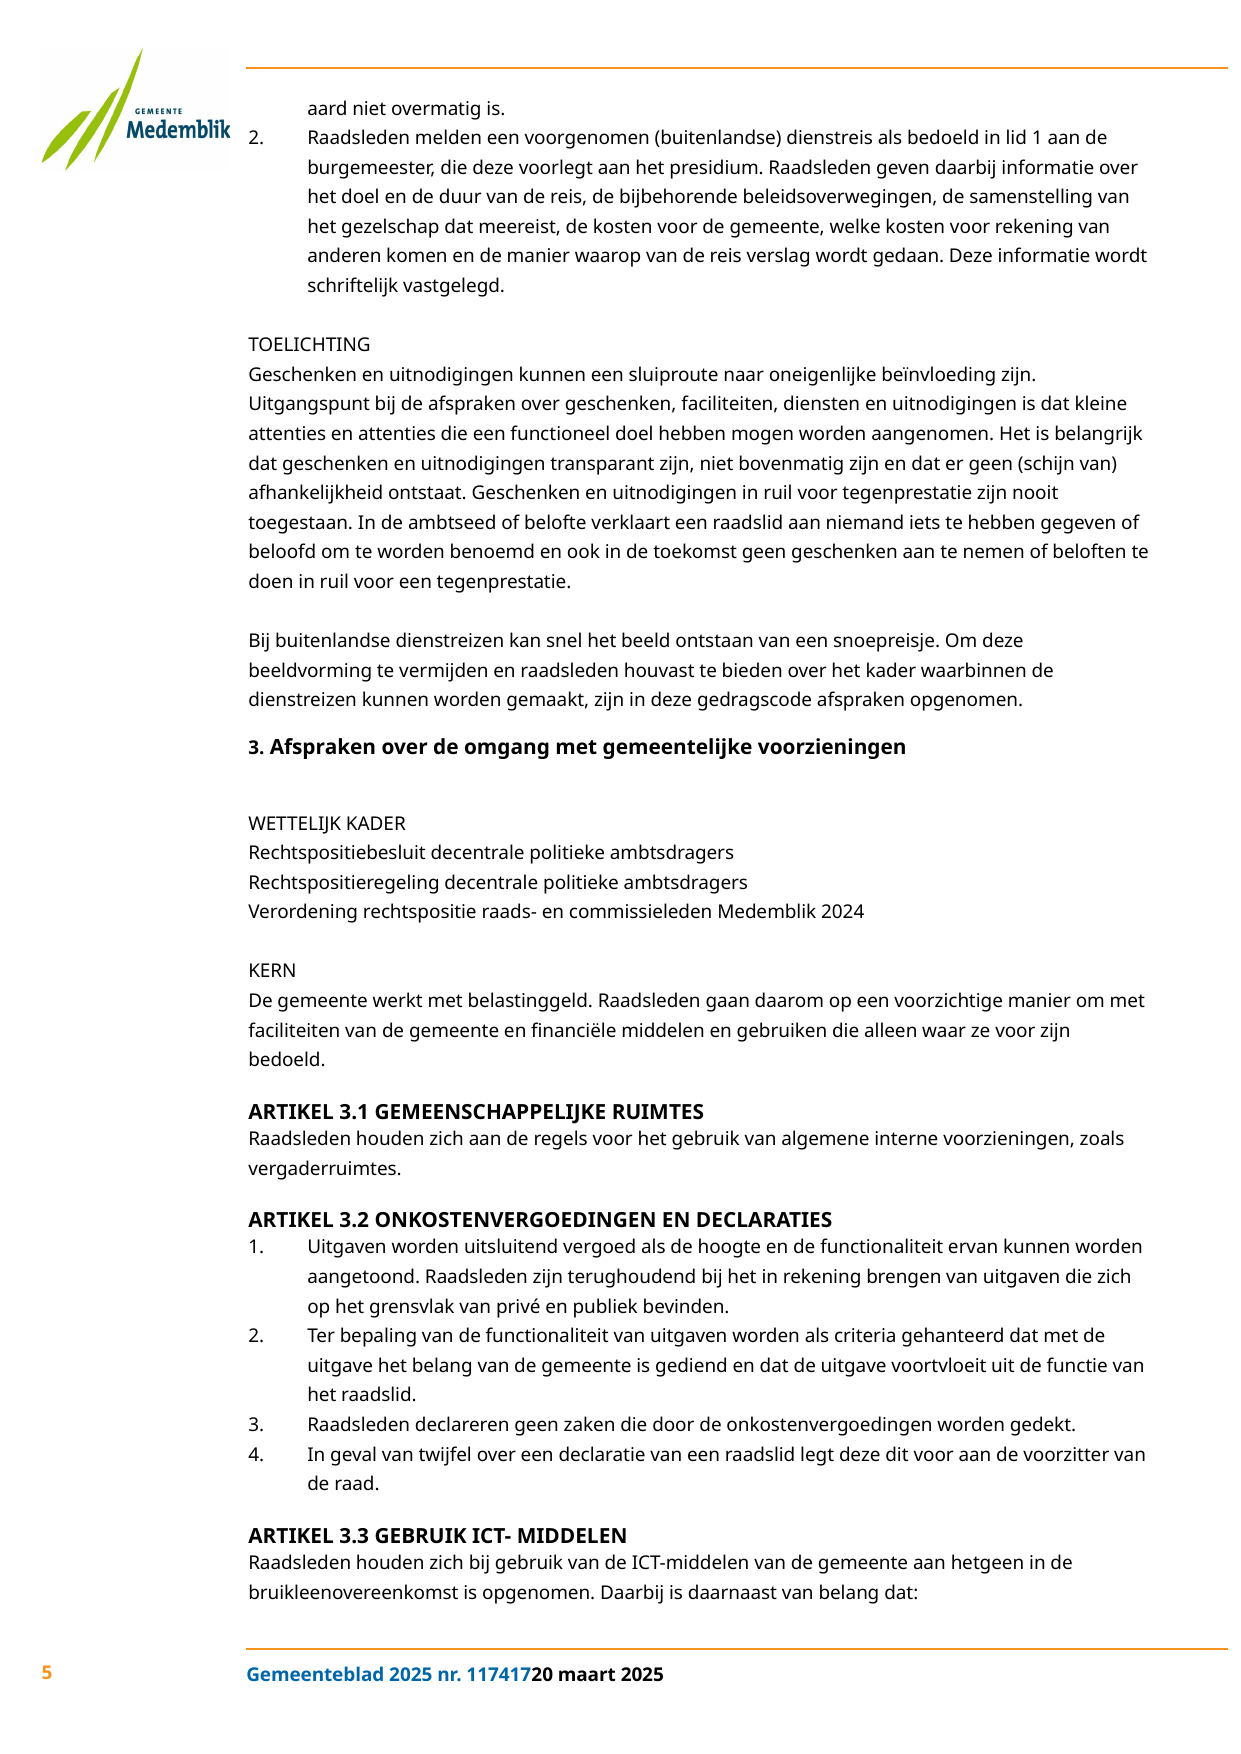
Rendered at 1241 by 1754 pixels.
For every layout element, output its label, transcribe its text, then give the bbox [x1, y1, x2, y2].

text Raadsleden houden zich aan de regels voor het gebruik van algemene interne voorzieningen, zoals vergaderruimtes. [248, 1125, 1152, 1181]
list Raadsleden melden een voorgenomen (buitenlandse) dienstreis als bedoeld in lid 1 aan de burgemeester, die deze voorlegt aan het presidium. Raadsleden geven daarbij informatie over het doel en de duur van de reis, de bijbehorende beleidsoverwegingen, de samenstelling van het gezelschap dat meereist, de kosten voor de gemeente, welke kosten voor rekening van anderen komen en de manier waarop van de reis verslag wordt gedaan. Deze informatie wordt schriftelijk vastgelegd. [248, 124, 1152, 298]
list Uitgaven worden uitsluitend vergoed als de hoogte en de functionaliteit ervan kunnen worden aangetoond. Raadsleden zijn terughoudend bij het in rekening brengen van uitgaven die zich op het grensvlak van privé en publiek bevinden. [248, 1234, 1152, 1319]
text ARTIKEL 3.2 ONKOSTENVERGOEDINGEN EN DECLARATIES [248, 1205, 1152, 1234]
list In geval van twijfel over een declaratie van een raadslid legt deze dit voor aan de voorzitter van de raad. [248, 1441, 1152, 1496]
text ARTIKEL 3.3 GEBRUIK ICT- MIDDELEN [248, 1521, 1152, 1549]
text Rechtspositiebesluit decentrale politieke ambtsdragers [248, 839, 1152, 865]
text ARTIKEL 3.1 GEMEENSCHAPPELIJKE RUIMTES [248, 1097, 1152, 1125]
text De gemeente werkt met belastinggeld. Raadsleden gaan daarom op een voorzichtige manier om met faciliteiten van de gemeente en financiële middelen en gebruiken die alleen waar ze voor zijn bedoeld. [248, 987, 1152, 1072]
text Raadsleden houden zich bij gebruik van de ICT-middelen van de gemeente aan hetgeen in de bruikleenovereenkomst is opgenomen. Daarbij is daarnaast van belang dat: [248, 1549, 1152, 1604]
text Verordening rechtspositie raads- en commissieleden Medemblik 2024 [248, 898, 1152, 924]
text TOELICHTING [248, 331, 1152, 357]
list Ter bepaling van de functionaliteit van uitgaven worden als criteria gehanteerd dat met de uitgave het belang van de gemeente is gediend en dat de uitgave voortvloeit uit de functie van het raadslid. [248, 1322, 1152, 1407]
picture [41, 47, 231, 172]
text 3. Afspraken over de omgang met gemeentelijke voorzieningen [248, 732, 1152, 761]
text Geschenken en uitnodigingen kunnen een sluiproute naar oneigenlijke beïnvloeding zijn. Uitgangspunt bij de afspraken over geschenken, faciliteiten, diensten en uitnodigingen is dat kleine attenties en attenties die een functioneel doel hebben mogen worden aangenomen. Het is belangrijk dat geschenken en uitnodigingen transparant zijn, niet bovenmatig zijn en dat er geen (schijn van) afhankelijkheid ontstaat. Geschenken en uitnodigingen in ruil voor tegenprestatie zijn nooit toegestaan. In de ambtseed of belofte verklaart een raadslid aan niemand iets te hebben gegeven of beloofd om te worden benoemd en ook in de toekomst geen geschenken aan te nemen of beloften te doen in ruil voor een tegenprestatie. [248, 361, 1152, 594]
list aard niet overmatig is. [248, 95, 1152, 121]
list Raadsleden declareren geen zaken die door de onkostenvergoedingen worden gedekt. [248, 1411, 1152, 1437]
text KERN [248, 958, 1152, 983]
text Rechtspositieregeling decentrale politieke ambtsdragers [248, 869, 1152, 895]
text Bij buitenlandse dienstreizen kan snel het beeld ontstaan van een snoepreisje. Om deze beeldvorming te vermijden en raadsleden houvast te bieden over het kader waarbinnen de dienstreizen kunnen worden gemaakt, zijn in deze gedragscode afspraken opgenomen. [248, 627, 1152, 712]
text WETTELIJK KADER [248, 810, 1152, 836]
